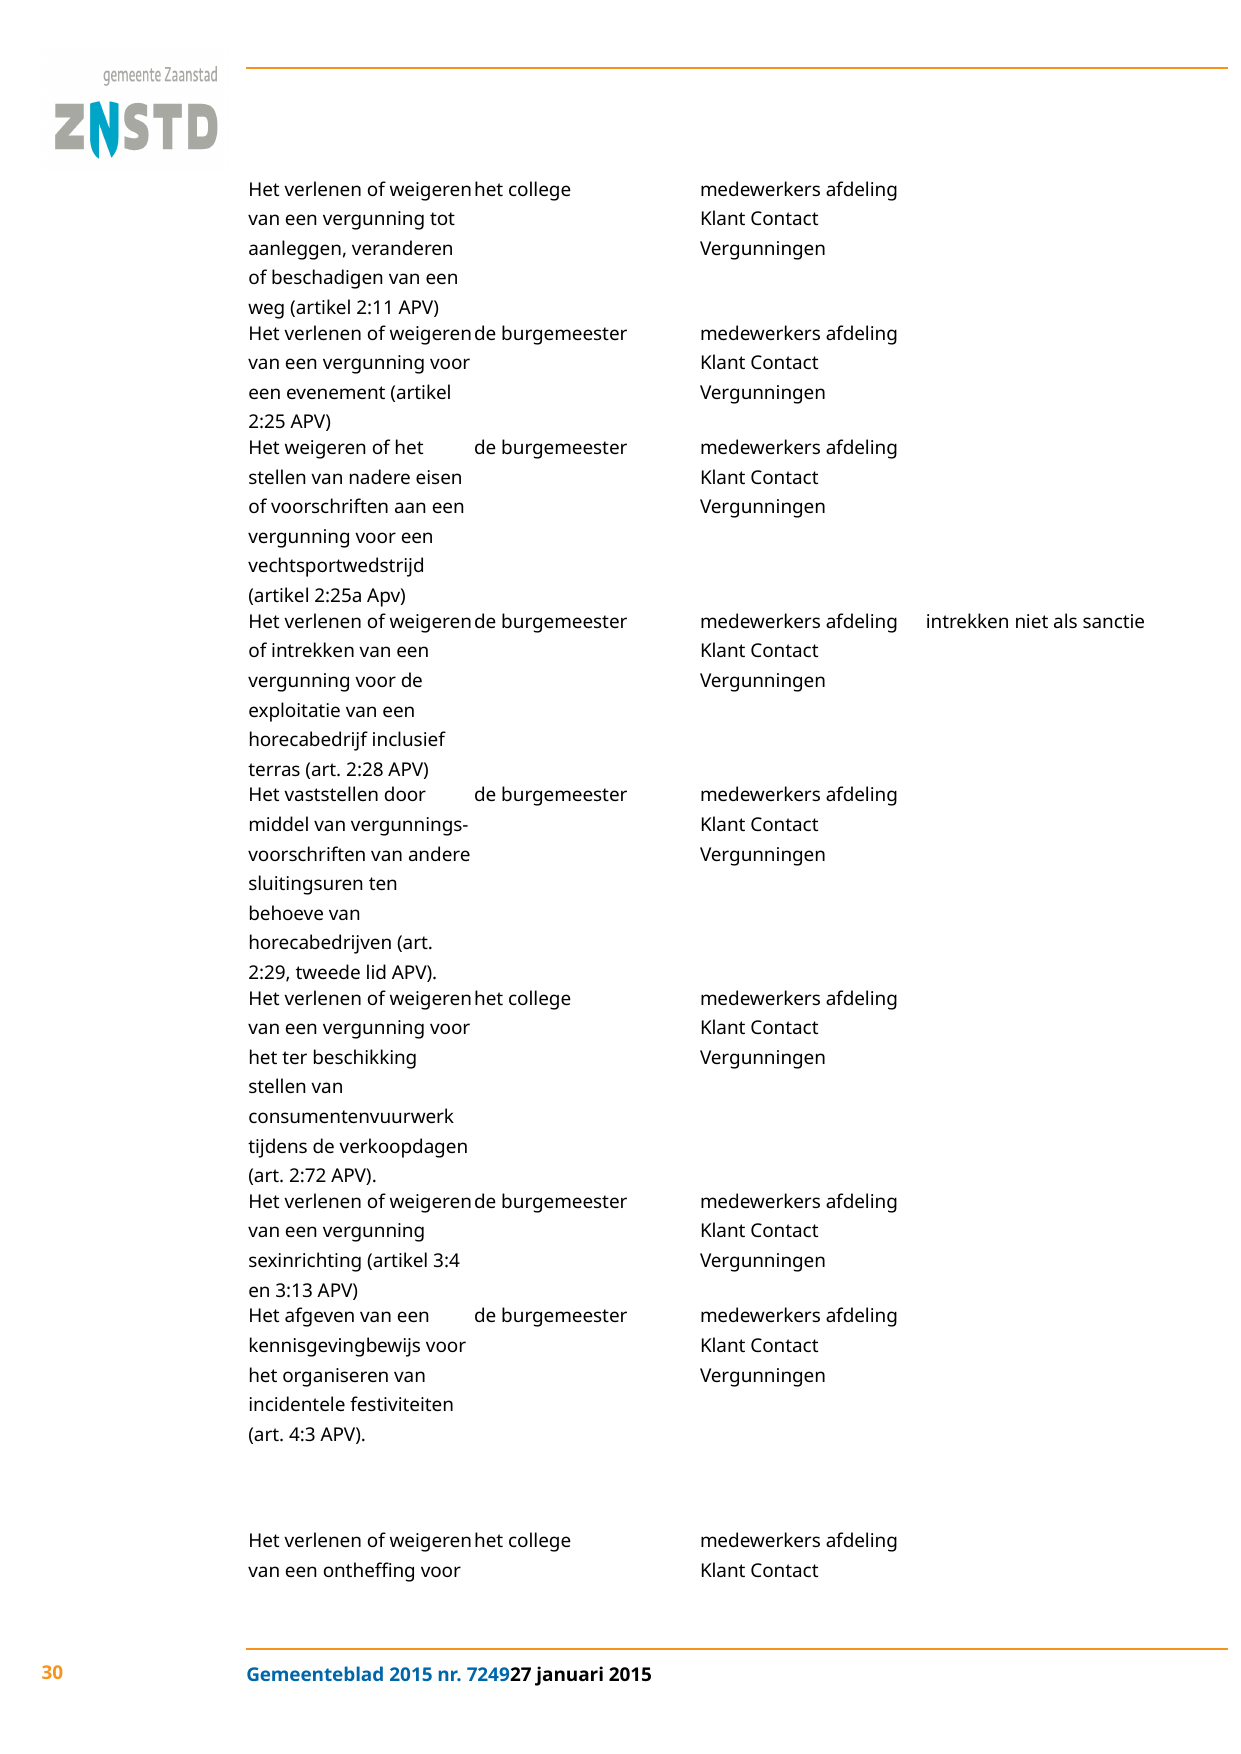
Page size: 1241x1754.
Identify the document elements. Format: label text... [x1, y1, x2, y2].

table_cell medewerkers afdeling Klant Contact Vergunningen [700, 985, 926, 1188]
table_cell [926, 985, 1152, 1188]
table_cell intrekken niet als sanctie [926, 608, 1152, 782]
table_cell medewerkers afdeling Klant Contact Vergunningen [700, 608, 926, 782]
table_cell [926, 1188, 1152, 1303]
table_cell de burgemeester [474, 1303, 700, 1447]
table_cell de burgemeester [474, 1188, 700, 1303]
table_cell [926, 434, 1152, 608]
table_cell [926, 1303, 1152, 1447]
table_cell de burgemeester [474, 782, 700, 985]
table_cell medewerkers afdeling Klant Contact Vergunningen [700, 1303, 926, 1447]
table_header [926, 176, 1152, 320]
table_cell medewerkers afdeling Klant Contact Vergunningen [700, 782, 926, 985]
table_cell medewerkers afdeling Klant Contact Vergunningen [700, 1188, 926, 1303]
table_cell [926, 782, 1152, 985]
table_cell Het verlenen of weigeren van een vergunning sexinrichting (artikel 3:4 en 3:13 APV) [248, 1188, 474, 1303]
table_header het college [474, 176, 700, 320]
picture [41, 47, 231, 172]
table_header [926, 1528, 1152, 1583]
table_cell de burgemeester [474, 320, 700, 434]
table_cell het college [474, 985, 700, 1188]
table_cell Het weigeren of het stellen van nadere eisen of voorschriften aan een vergunning voor een vechtsportwedstrijd (artikel 2:25a Apv) [248, 434, 474, 608]
table_cell Het afgeven van een kennisgevingbewijs voor het organiseren van incidentele festiviteiten (art. 4:3 APV). [248, 1303, 474, 1447]
table_cell medewerkers afdeling Klant Contact Vergunningen [700, 434, 926, 608]
table_cell Het verlenen of weigeren van een vergunning voor een evenement (artikel 2:25 APV) [248, 320, 474, 434]
table_header medewerkers afdeling Klant Contact [700, 1528, 926, 1583]
table_header het college [474, 1528, 700, 1583]
table_cell de burgemeester [474, 608, 700, 782]
table_cell Het vaststellen door middel van vergunnings-voorschriften van andere sluitingsuren ten behoeve van horecabedrijven (art. 2:29, tweede lid APV). [248, 782, 474, 985]
table_cell medewerkers afdeling Klant Contact Vergunningen [700, 320, 926, 434]
table_cell Het verlenen of weigeren van een vergunning voor het ter beschikking stellen van consumentenvuurwerk tijdens de verkoopdagen (art. 2:72 APV). [248, 985, 474, 1188]
table_header medewerkers afdeling Klant Contact Vergunningen [700, 176, 926, 320]
table_header Het verlenen of weigeren van een ontheffing voor [248, 1528, 474, 1583]
table_cell [926, 320, 1152, 434]
table_cell de burgemeester [474, 434, 700, 608]
table_cell Het verlenen of weigeren of intrekken van een vergunning voor de exploitatie van een horecabedrijf inclusief terras (art. 2:28 APV) [248, 608, 474, 782]
table_header Het verlenen of weigeren van een vergunning tot aanleggen, veranderen of beschadigen van een weg (artikel 2:11 APV) [248, 176, 474, 320]
